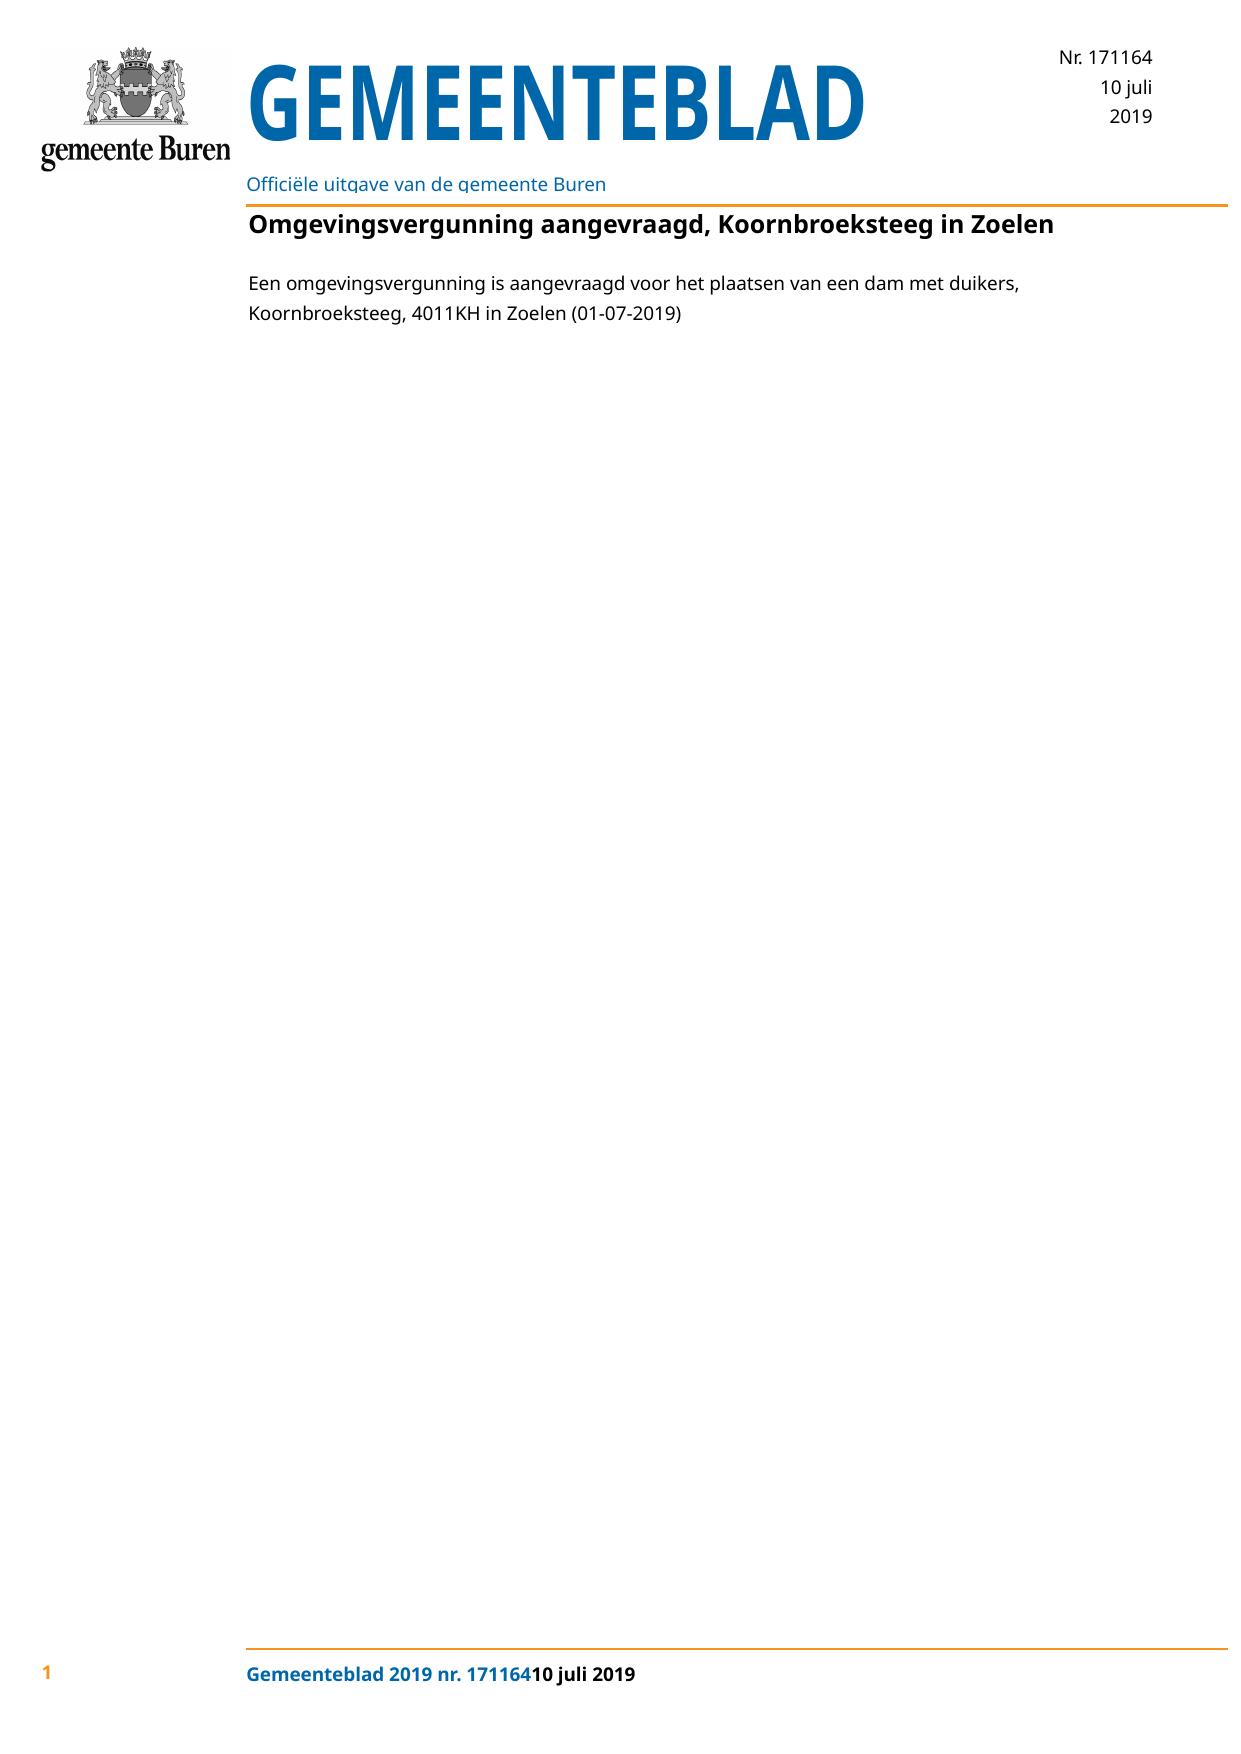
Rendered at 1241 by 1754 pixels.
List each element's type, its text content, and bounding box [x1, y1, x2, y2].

picture [41, 47, 231, 172]
text Omgevingsvergunning aangevraagd, Koornbroeksteeg in Zoelen [248, 207, 1152, 241]
text Een omgevingsvergunning is aangevraagd voor het plaatsen van een dam met duikers, Koornbroeksteeg, 4011KH in Zoelen (01-07-2019) [248, 270, 1152, 326]
